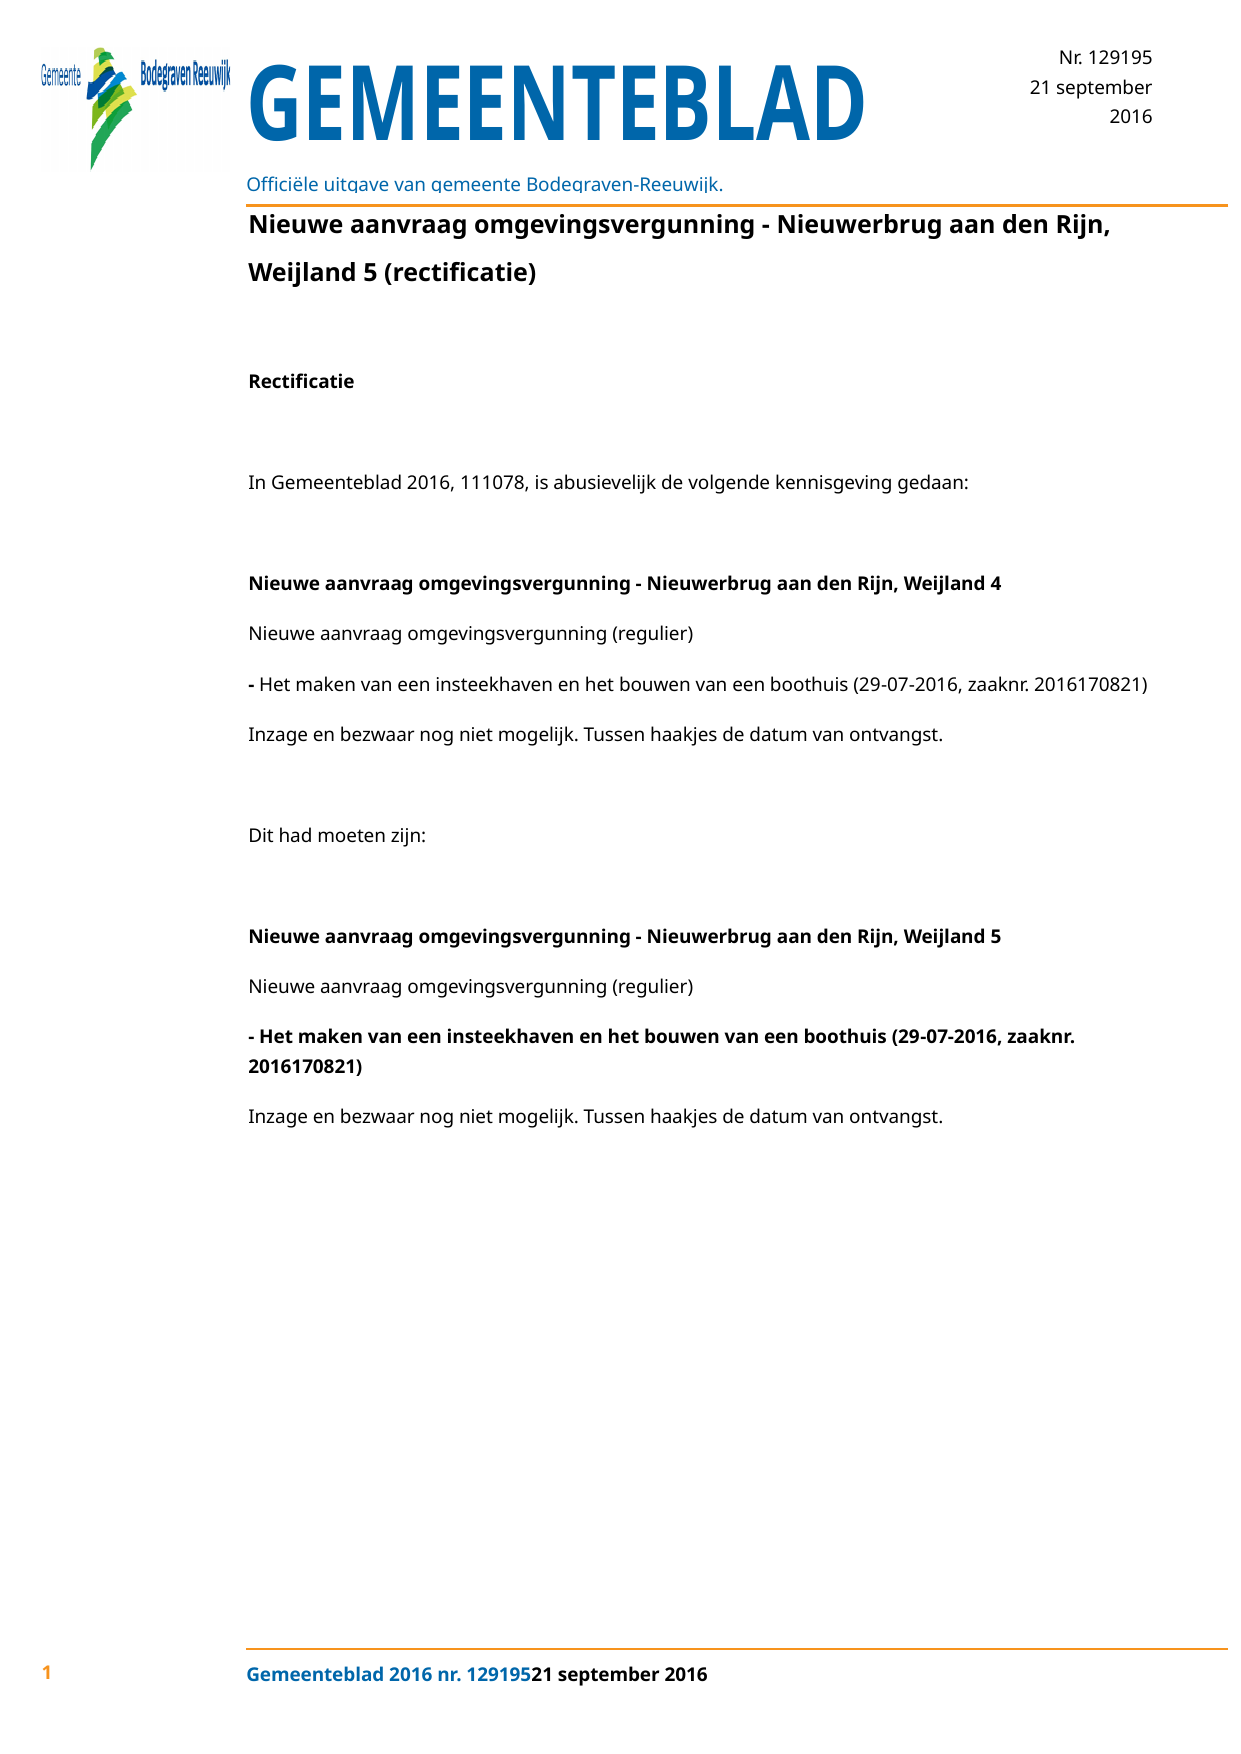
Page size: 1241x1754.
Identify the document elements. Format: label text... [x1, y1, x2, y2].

text Inzage en bezwaar nog niet mogelijk. Tussen haakjes de datum van ontvangst. [248, 721, 1152, 747]
text Dit had moeten zijn: [248, 822, 1152, 848]
text Rectificatie [248, 368, 1152, 394]
text Nieuwe aanvraag omgevingsvergunning - Nieuwerbrug aan den Rijn, Weijland 5 [248, 923, 1152, 949]
text In Gemeenteblad 2016, 111078, is abusievelijk de volgende kennisgeving gedaan: [248, 469, 1152, 495]
text - Het maken van een insteekhaven en het bouwen van een boothuis (29‑07‑2016, zaaknr. 2016170821) [248, 1024, 1152, 1079]
text - Het maken van een insteekhaven en het bouwen van een boothuis (29‑07‑2016, zaaknr. 2016170821) [248, 671, 1152, 697]
text Nieuwe aanvraag omgevingsvergunning - Nieuwerbrug aan den Rijn, Weijland 5 (rectificatie) [248, 207, 1152, 288]
picture [41, 47, 231, 172]
text Nieuwe aanvraag omgevingsvergunning - Nieuwerbrug aan den Rijn, Weijland 4 [248, 570, 1152, 596]
text Nieuwe aanvraag omgevingsvergunning (regulier) [248, 973, 1152, 999]
text Inzage en bezwaar nog niet mogelijk. Tussen haakjes de datum van ontvangst. [248, 1104, 1152, 1129]
text Nieuwe aanvraag omgevingsvergunning (regulier) [248, 620, 1152, 646]
